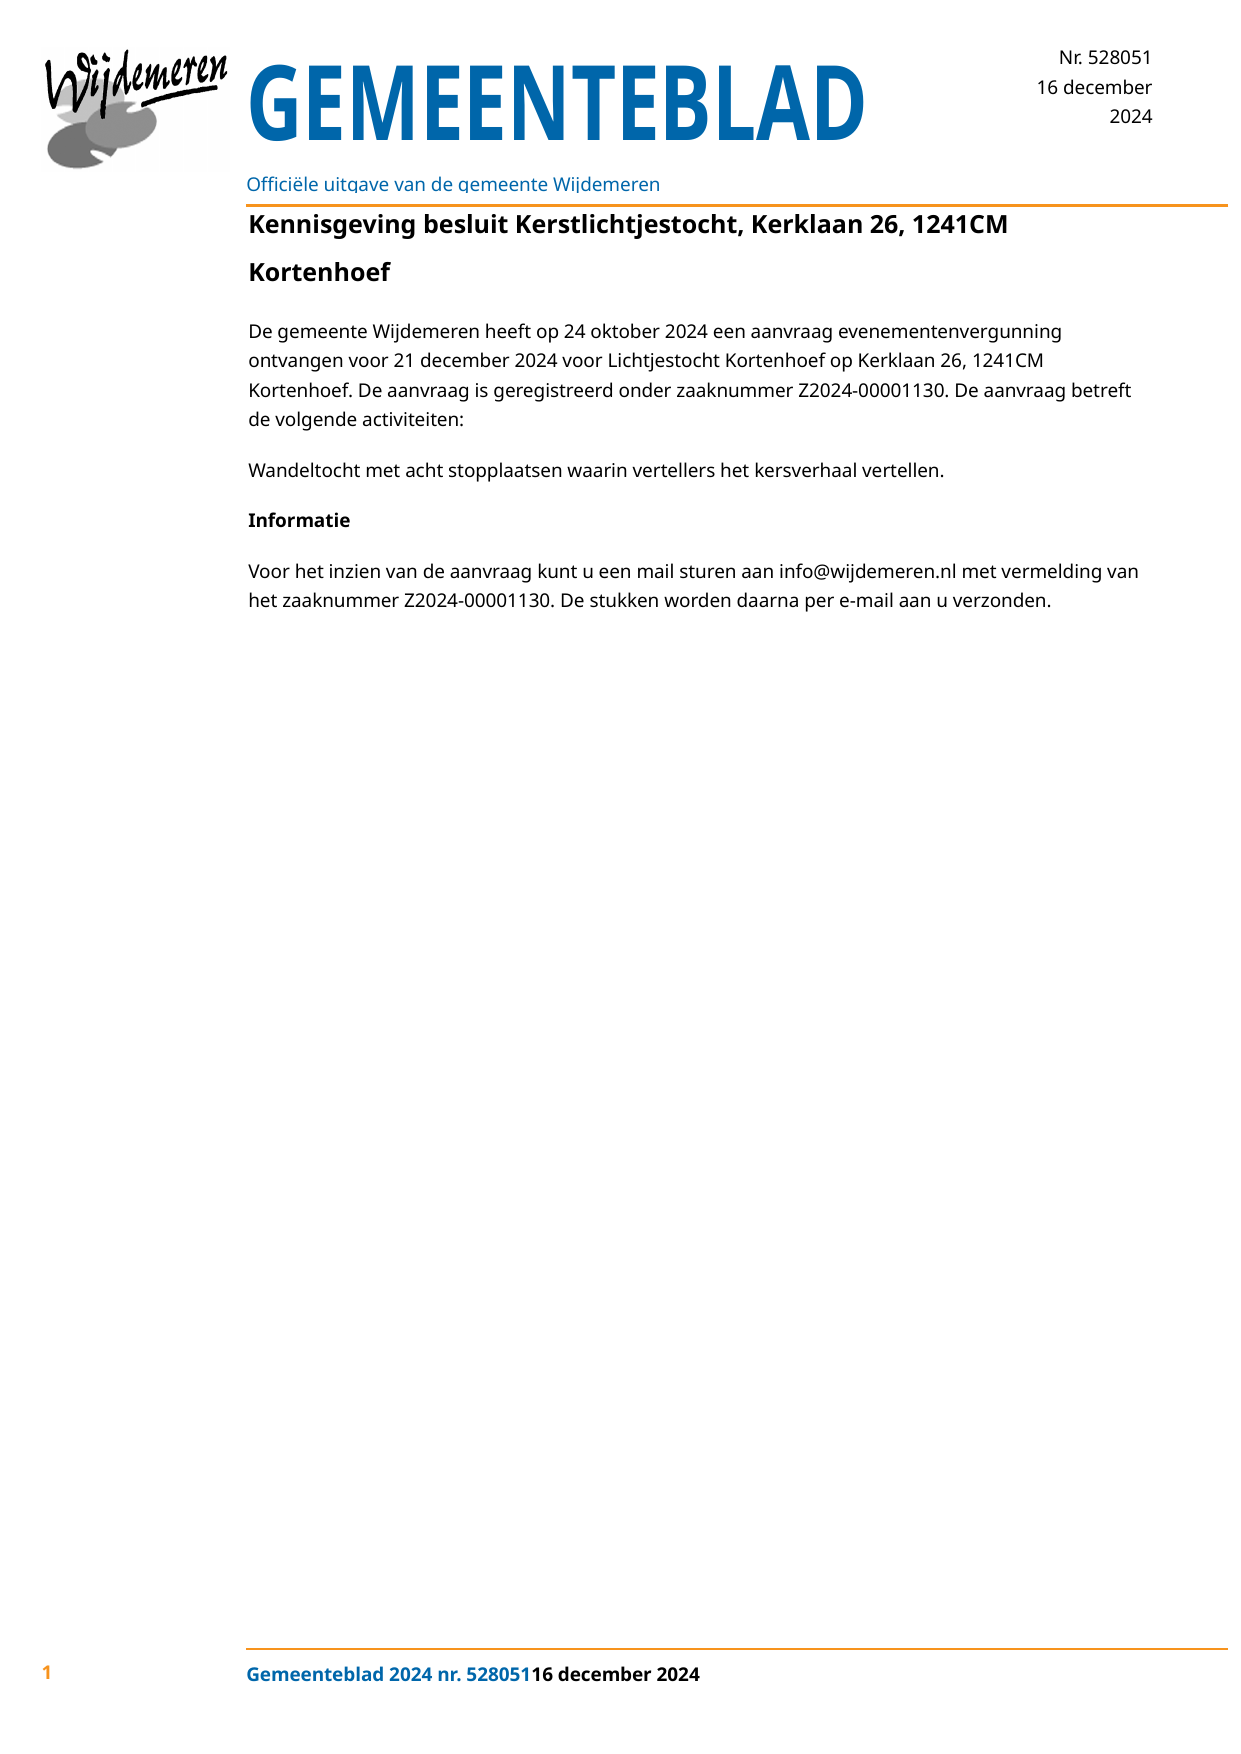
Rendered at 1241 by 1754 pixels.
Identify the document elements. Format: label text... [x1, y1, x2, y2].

text De gemeente Wijdemeren heeft op 24 oktober 2024 een aanvraag evenementenvergunning ontvangen voor 21 december 2024 voor Lichtjestocht Kortenhoef op Kerklaan 26, 1241CM Kortenhoef. De aanvraag is geregistreerd onder zaaknummer Z2024-00001130. De aanvraag betreft de volgende activiteiten: [248, 318, 1152, 432]
picture [41, 47, 231, 172]
text Informatie [248, 507, 1152, 533]
text Voor het inzien van de aanvraag kunt u een mail sturen aan info@wijdemeren.nl met vermelding van het zaaknummer Z2024-00001130. De stukken worden daarna per e-mail aan u verzonden. [248, 558, 1152, 613]
text Kennisgeving besluit Kerstlichtjestocht, Kerklaan 26, 1241CM Kortenhoef [248, 207, 1152, 288]
text Wandeltocht met acht stopplaatsen waarin vertellers het kersverhaal vertellen. [248, 457, 1152, 483]
